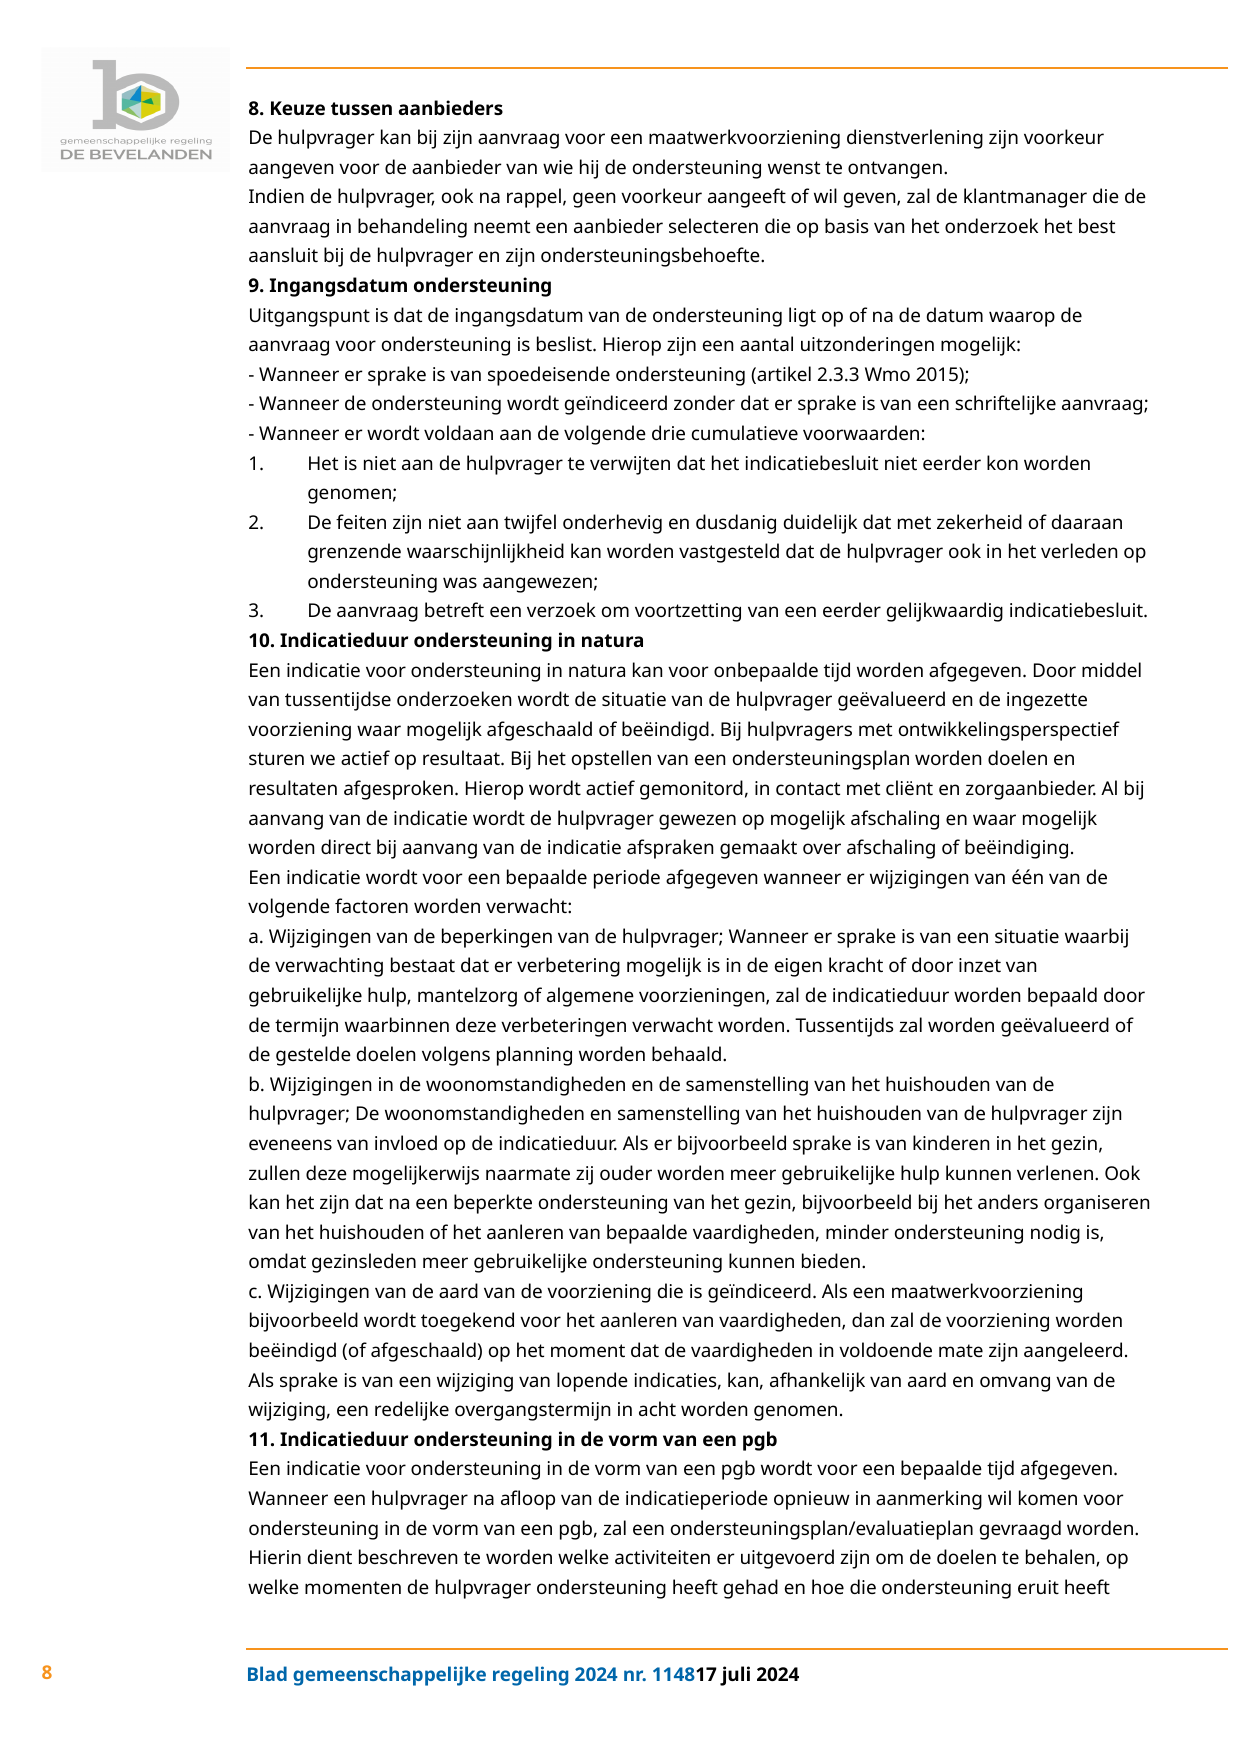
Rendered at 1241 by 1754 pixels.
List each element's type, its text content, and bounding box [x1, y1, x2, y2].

text - Wanneer er sprake is van spoedeisende ondersteuning (artikel 2.3.3 Wmo 2015); [248, 361, 1152, 387]
text Een indicatie voor ondersteuning in natura kan voor onbepaalde tijd worden afgegeven. Door middel van tussentijdse onderzoeken wordt de situatie van de hulpvrager geëvalueerd en de ingezette voorziening waar mogelijk afgeschaald of beëindigd. Bij hulpvragers met ontwikkelingsperspectief sturen we actief op resultaat. Bij het opstellen van een ondersteuningsplan worden doelen en resultaten afgesproken. Hierop wordt actief gemonitord, in contact met cliënt en zorgaanbieder. Al bij aanvang van de indicatie wordt de hulpvrager gewezen op mogelijk afschaling en waar mogelijk worden direct bij aanvang van de indicatie afspraken gemaakt over afschaling of beëindiging. [248, 657, 1152, 860]
text Een indicatie wordt voor een bepaalde periode afgegeven wanneer er wijzigingen van één van de volgende factoren worden verwacht: [248, 864, 1152, 919]
list Het is niet aan de hulpvrager te verwijten dat het indicatiebesluit niet eerder kon worden genomen; [248, 450, 1152, 505]
text 9. Ingangsdatum ondersteuning [248, 272, 1152, 298]
text 8. Keuze tussen aanbieders [248, 95, 1152, 121]
picture [41, 47, 231, 172]
text Uitgangspunt is dat de ingangsdatum van de ondersteuning ligt op of na de datum waarop de aanvraag voor ondersteuning is beslist. Hierop zijn een aantal uitzonderingen mogelijk: [248, 302, 1152, 357]
text a. Wijzigingen van de beperkingen van de hulpvrager; Wanneer er sprake is van een situatie waarbij de verwachting bestaat dat er verbetering mogelijk is in de eigen kracht of door inzet van gebruikelijke hulp, mantelzorg of algemene voorzieningen, zal de indicatieduur worden bepaald door de termijn waarbinnen deze verbeteringen verwacht worden. Tussentijds zal worden geëvalueerd of de gestelde doelen volgens planning worden behaald. [248, 923, 1152, 1067]
text c. Wijzigingen van de aard van de voorziening die is geïndiceerd. Als een maatwerkvoorziening bijvoorbeeld wordt toegekend voor het aanleren van vaardigheden, dan zal de voorziening worden beëindigd (of afgeschaald) op het moment dat de vaardigheden in voldoende mate zijn aangeleerd. [248, 1278, 1152, 1363]
text Als sprake is van een wijziging van lopende indicaties, kan, afhankelijk van aard en omvang van de wijziging, een redelijke overgangstermijn in acht worden genomen. [248, 1367, 1152, 1422]
text - Wanneer er wordt voldaan aan de volgende drie cumulatieve voorwaarden: [248, 420, 1152, 446]
text 11. Indicatieduur ondersteuning in de vorm van een pgb [248, 1426, 1152, 1452]
list De feiten zijn niet aan twijfel onderhevig en dusdanig duidelijk dat met zekerheid of daaraan grenzende waarschijnlijkheid kan worden vastgesteld dat de hulpvrager ook in het verleden op ondersteuning was aangewezen; [248, 509, 1152, 594]
text - Wanneer de ondersteuning wordt geïndiceerd zonder dat er sprake is van een schriftelijke aanvraag; [248, 391, 1152, 416]
text Een indicatie voor ondersteuning in de vorm van een pgb wordt voor een bepaalde tijd afgegeven. Wanneer een hulpvrager na afloop van de indicatieperiode opnieuw in aanmerking wil komen voor ondersteuning in de vorm van een pgb, zal een ondersteuningsplan/evaluatieplan gevraagd worden. Hierin dient beschreven te worden welke activiteiten er uitgevoerd zijn om de doelen te behalen, op welke momenten de hulpvrager ondersteuning heeft gehad en hoe die ondersteuning eruit heeft [248, 1456, 1152, 1600]
text Indien de hulpvrager, ook na rappel, geen voorkeur aangeeft of wil geven, zal de klantmanager die de aanvraag in behandeling neemt een aanbieder selecteren die op basis van het onderzoek het best aansluit bij de hulpvrager en zijn ondersteuningsbehoefte. [248, 183, 1152, 268]
text b. Wijzigingen in de woonomstandigheden en de samenstelling van het huishouden van de hulpvrager; De woonomstandigheden en samenstelling van het huishouden van de hulpvrager zijn eveneens van invloed op de indicatieduur. Als er bijvoorbeeld sprake is van kinderen in het gezin, zullen deze mogelijkerwijs naarmate zij ouder worden meer gebruikelijke hulp kunnen verlenen. Ook kan het zijn dat na een beperkte ondersteuning van het gezin, bijvoorbeeld bij het anders organiseren van het huishouden of het aanleren van bepaalde vaardigheden, minder ondersteuning nodig is, omdat gezinsleden meer gebruikelijke ondersteuning kunnen bieden. [248, 1071, 1152, 1274]
text De hulpvrager kan bij zijn aanvraag voor een maatwerkvoorziening dienstverlening zijn voorkeur aangeven voor de aanbieder van wie hij de ondersteuning wenst te ontvangen. [248, 124, 1152, 180]
text 10. Indicatieduur ondersteuning in natura [248, 627, 1152, 653]
list De aanvraag betreft een verzoek om voortzetting van een eerder gelijkwaardig indicatiebesluit. [248, 598, 1152, 623]
